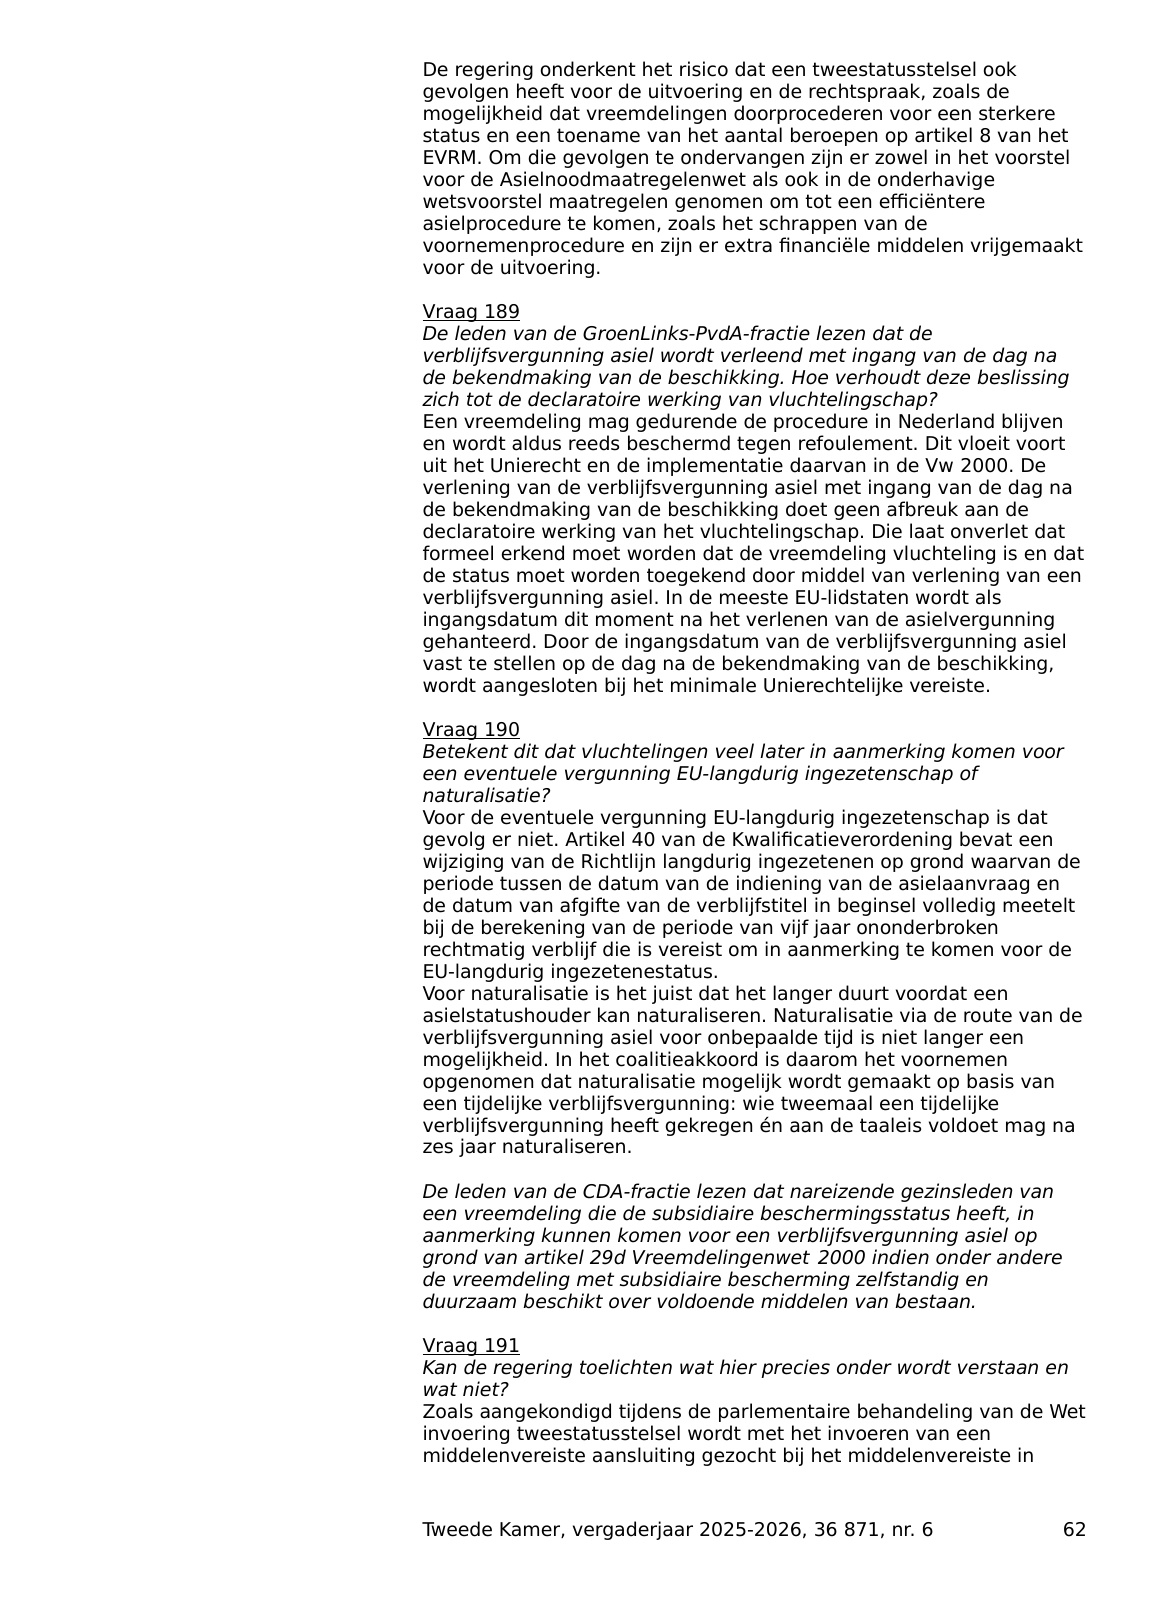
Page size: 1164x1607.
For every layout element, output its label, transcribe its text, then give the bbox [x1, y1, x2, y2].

text Kan de regering toelichten wat hier precies onder wordt verstaan en wat niet? [422, 1357, 1087, 1401]
text Een vreemdeling mag gedurende de procedure in Nederland blijven en wordt aldus reeds beschermd tegen refoulement. Dit vloeit voort uit het Unierecht en de implementatie daarvan in de Vw 2000. De verlening van de verblijfsvergunning asiel met ingang van de dag na de bekendmaking van de beschikking doet geen afbreuk aan de declaratoire werking van het vluchtelingschap. Die laat onverlet dat formeel erkend moet worden dat de vreemdeling vluchteling is en dat de status moet worden toegekend door middel van verlening van een verblijfsvergunning asiel. In de meeste EU-lidstaten wordt als ingangsdatum dit moment na het verlenen van de asielvergunning gehanteerd. Door de ingangsdatum van de verblijfsvergunning asiel vast te stellen op de dag na de bekendmaking van de beschikking, wordt aangesloten bij het minimale Unierechtelijke vereiste. [422, 411, 1087, 697]
text Voor de eventuele vergunning EU-langdurig ingezetenschap is dat gevolg er niet. Artikel 40 van de Kwalificatieverordening bevat een wijziging van de Richtlijn langdurig ingezetenen op grond waarvan de periode tussen de datum van de indiening van de asielaanvraag en de datum van afgifte van de verblijfstitel in beginsel volledig meetelt bij de berekening van de periode van vijf jaar ononderbroken rechtmatig verblijf die is vereist om in aanmerking te komen voor de EU-langdurig ingezetenestatus. [422, 807, 1087, 983]
text Vraag 191 [422, 1335, 1087, 1357]
text Vraag 189 [422, 301, 1087, 323]
text Zoals aangekondigd tijdens de parlementaire behandeling van de Wet invoering tweestatusstelsel wordt met het invoeren van een middelenvereiste aansluiting gezocht bij het middelenvereiste in [422, 1401, 1087, 1467]
text Betekent dit dat vluchtelingen veel later in aanmerking komen voor een eventuele vergunning EU-langdurig ingezetenschap of naturalisatie? [422, 741, 1087, 807]
text Voor naturalisatie is het juist dat het langer duurt voordat een asielstatushouder kan naturaliseren. Naturalisatie via de route van de verblijfsvergunning asiel voor onbepaalde tijd is niet langer een mogelijkheid. In het coalitieakkoord is daarom het voornemen opgenomen dat naturalisatie mogelijk wordt gemaakt op basis van een tijdelijke verblijfsvergunning: wie tweemaal een tijdelijke verblijfsvergunning heeft gekregen én aan de taaleis voldoet mag na zes jaar naturaliseren. [422, 983, 1087, 1158]
text De leden van de CDA-fractie lezen dat nareizende gezinsleden van een vreemdeling die de subsidiaire beschermingsstatus heeft, in aanmerking kunnen komen voor een verblijfsvergunning asiel op grond van artikel 29d Vreemdelingenwet 2000 indien onder andere de vreemdeling met subsidiaire bescherming zelfstandig en duurzaam beschikt over voldoende middelen van bestaan. [422, 1181, 1087, 1312]
text Vraag 190 [422, 719, 1087, 741]
text De leden van de GroenLinks-PvdA-fractie lezen dat de verblijfsvergunning asiel wordt verleend met ingang van de dag na de bekendmaking van de beschikking. Hoe verhoudt deze beslissing zich tot de declaratoire werking van vluchtelingschap? [422, 323, 1087, 411]
text De regering onderkent het risico dat een tweestatusstelsel ook gevolgen heeft voor de uitvoering en de rechtspraak, zoals de mogelijkheid dat vreemdelingen doorprocederen voor een sterkere status en een toename van het aantal beroepen op artikel 8 van het EVRM. Om die gevolgen te ondervangen zijn er zowel in het voorstel voor de Asielnoodmaatregelenwet als ook in de onderhavige wetsvoorstel maatregelen genomen om tot een efficiëntere asielprocedure te komen, zoals het schrappen van de voornemenprocedure en zijn er extra financiële middelen vrijgemaakt voor de uitvoering. [422, 59, 1087, 279]
